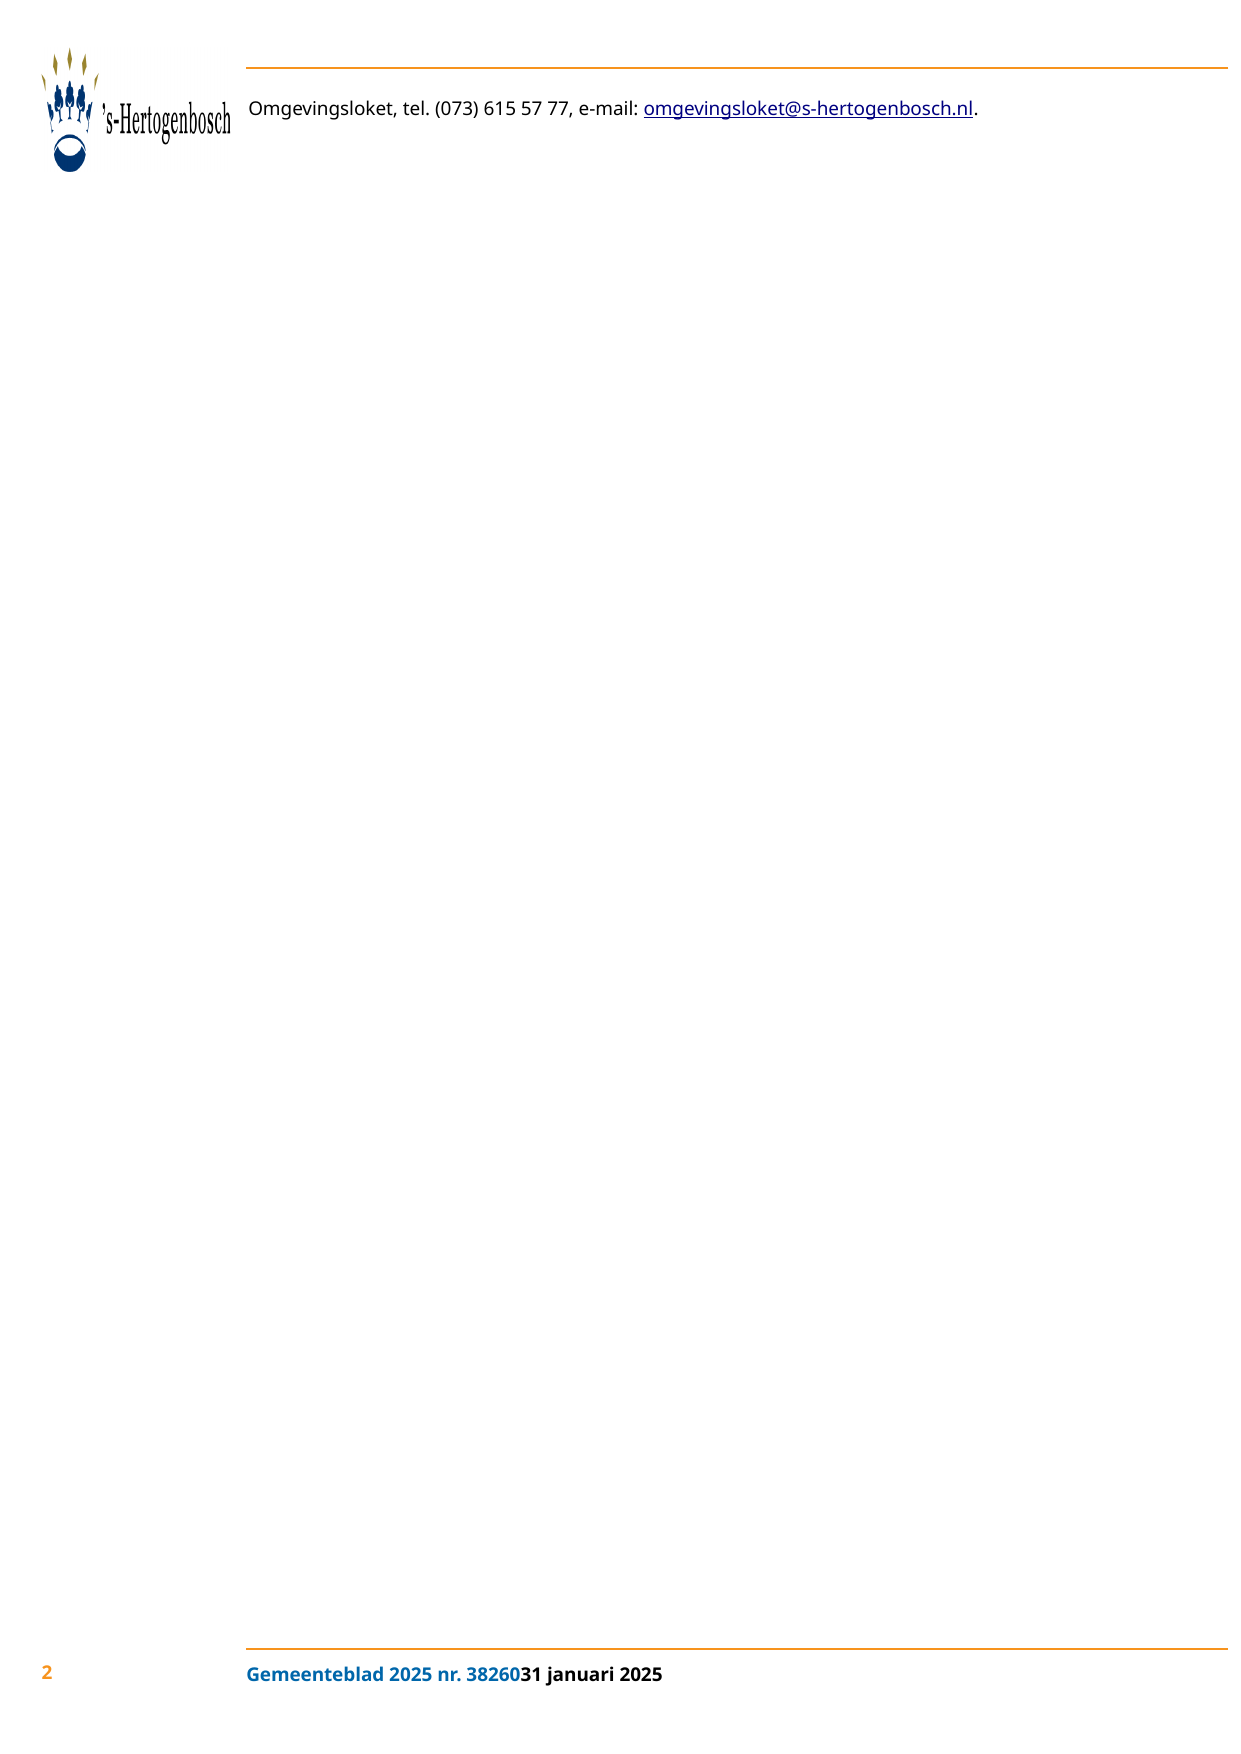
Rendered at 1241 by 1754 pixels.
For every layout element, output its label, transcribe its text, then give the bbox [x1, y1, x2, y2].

text Omgevingsloket, tel. (073) 615 57 77, e-mail: omgevingsloket@s-hertogenbosch.nl. [248, 95, 1152, 121]
picture [41, 47, 231, 172]
